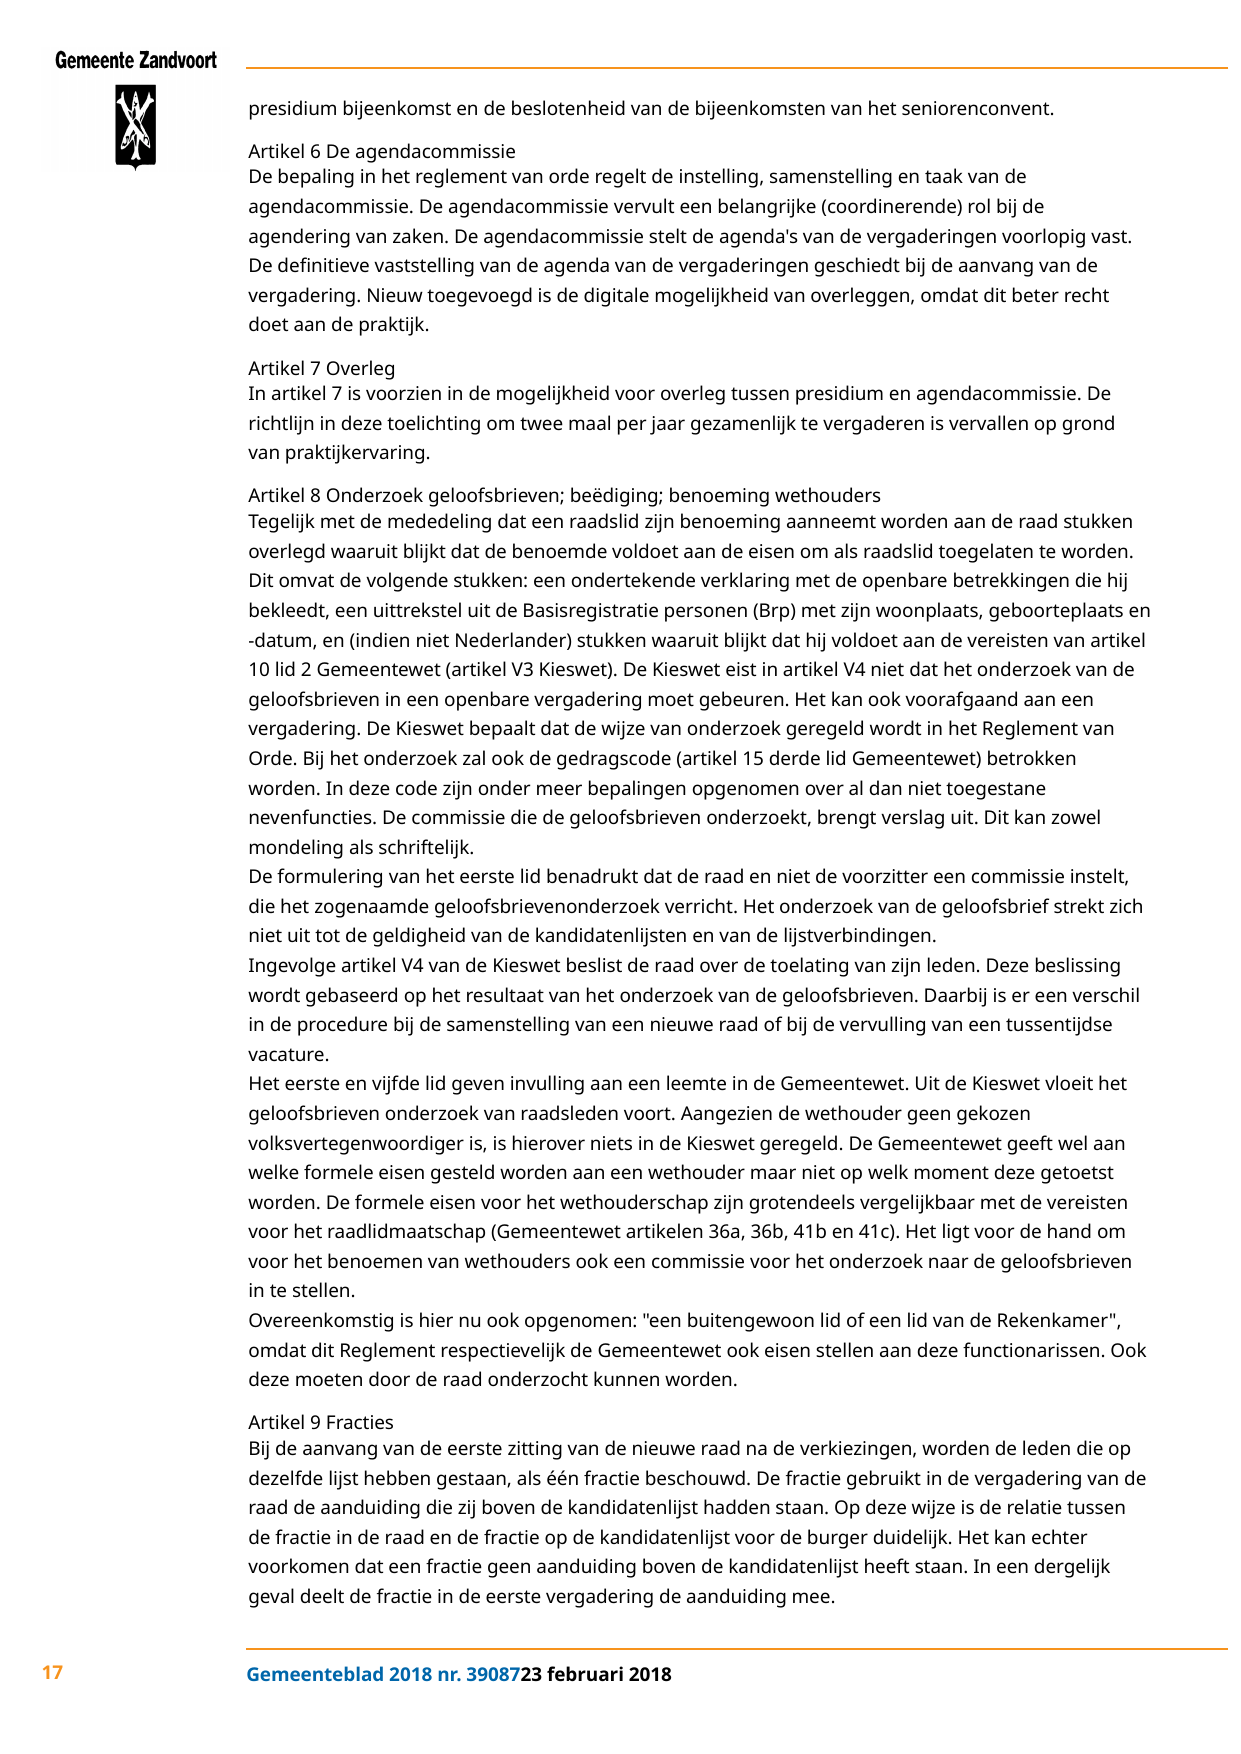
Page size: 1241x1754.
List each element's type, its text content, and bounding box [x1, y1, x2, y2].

text Artikel 6 De agendacommissie [248, 138, 1152, 164]
text presidium bijeenkomst en de beslotenheid van de bijeenkomsten van het seniorenconvent. [248, 95, 1152, 121]
text Artikel 9 Fracties [248, 1409, 1152, 1435]
picture [41, 47, 231, 172]
text Overeenkomstig is hier nu ook opgenomen: "een buitengewoon lid of een lid van de Rekenkamer", omdat dit Reglement respectievelijk de Gemeentewet ook eisen stellen aan deze functionarissen. Ook deze moeten door de raad onderzocht kunnen worden. [248, 1307, 1152, 1392]
text Tegelijk met de mededeling dat een raadslid zijn benoeming aanneemt worden aan de raad stukken overlegd waaruit blijkt dat de benoemde voldoet aan de eisen om als raadslid toegelaten te worden. Dit omvat de volgende stukken: een ondertekende verklaring met de openbare betrekkingen die hij bekleedt, een uittrekstel uit de Basisregistratie personen (Brp) met zijn woonplaats, geboorteplaats en -datum, en (indien niet Nederlander) stukken waaruit blijkt dat hij voldoet aan de vereisten van artikel 10 lid 2 Gemeentewet (artikel V3 Kieswet). De Kieswet eist in artikel V4 niet dat het onderzoek van de geloofsbrieven in een openbare vergadering moet gebeuren. Het kan ook voorafgaand aan een vergadering. De Kieswet bepaalt dat de wijze van onderzoek geregeld wordt in het Reglement van Orde. Bij het onderzoek zal ook de gedragscode (artikel 15 derde lid Gemeentewet) betrokken worden. In deze code zijn onder meer bepalingen opgenomen over al dan niet toegestane nevenfuncties. De commissie die de geloofsbrieven onderzoekt, brengt verslag uit. Dit kan zowel mondeling als schriftelijk. [248, 508, 1152, 859]
text In artikel 7 is voorzien in de mogelijkheid voor overleg tussen presidium en agendacommissie. De richtlijn in deze toelichting om twee maal per jaar gezamenlijk te vergaderen is vervallen op grond van praktijkervaring. [248, 380, 1152, 465]
text Artikel 8 Onderzoek geloofsbrieven; beëdiging; benoeming wethouders [248, 483, 1152, 508]
text De bepaling in het reglement van orde regelt de instelling, samenstelling en taak van de agendacommissie. De agendacommissie vervult een belangrijke (coordinerende) rol bij de agendering van zaken. De agendacommissie stelt de agenda's van de vergaderingen voorlopig vast. De definitieve vaststelling van de agenda van de vergaderingen geschiedt bij de aanvang van de vergadering. Nieuw toegevoegd is de digitale mogelijkheid van overleggen, omdat dit beter recht doet aan de praktijk. [248, 164, 1152, 337]
text Artikel 7 Overleg [248, 355, 1152, 380]
text De formulering van het eerste lid benadrukt dat de raad en niet de voorzitter een commissie instelt, die het zogenaamde geloofsbrievenonderzoek verricht. Het onderzoek van de geloofsbrief strekt zich niet uit tot de geldigheid van de kandidatenlijsten en van de lijstverbindingen. [248, 863, 1152, 948]
text Bij de aanvang van de eerste zitting van de nieuwe raad na de verkiezingen, worden de leden die op dezelfde lijst hebben gestaan, als één fractie beschouwd. De fractie gebruikt in de vergadering van de raad de aanduiding die zij boven de kandidatenlijst hadden staan. Op deze wijze is de relatie tussen de fractie in de raad en de fractie op de kandidatenlijst voor de burger duidelijk. Het kan echter voorkomen dat een fractie geen aanduiding boven de kandidatenlijst heeft staan. In een dergelijk geval deelt de fractie in de eerste vergadering de aanduiding mee. [248, 1435, 1152, 1609]
text Het eerste en vijfde lid geven invulling aan een leemte in de Gemeentewet. Uit de Kieswet vloeit het geloofsbrieven onderzoek van raadsleden voort. Aangezien de wethouder geen gekozen volksvertegenwoordiger is, is hierover niets in de Kieswet geregeld. De Gemeentewet geeft wel aan welke formele eisen gesteld worden aan een wethouder maar niet op welk moment deze getoetst worden. De formele eisen voor het wethouderschap zijn grotendeels vergelijkbaar met de vereisten voor het raadlidmaatschap (Gemeentewet artikelen 36a, 36b, 41b en 41c). Het ligt voor de hand om voor het benoemen van wethouders ook een commissie voor het onderzoek naar de geloofsbrieven in te stellen. [248, 1071, 1152, 1303]
text Ingevolge artikel V4 van de Kieswet beslist de raad over de toelating van zijn leden. Deze beslissing wordt gebaseerd op het resultaat van het onderzoek van de geloofsbrieven. Daarbij is er een verschil in de procedure bij de samenstelling van een nieuwe raad of bij de vervulling van een tussentijdse vacature. [248, 952, 1152, 1067]
